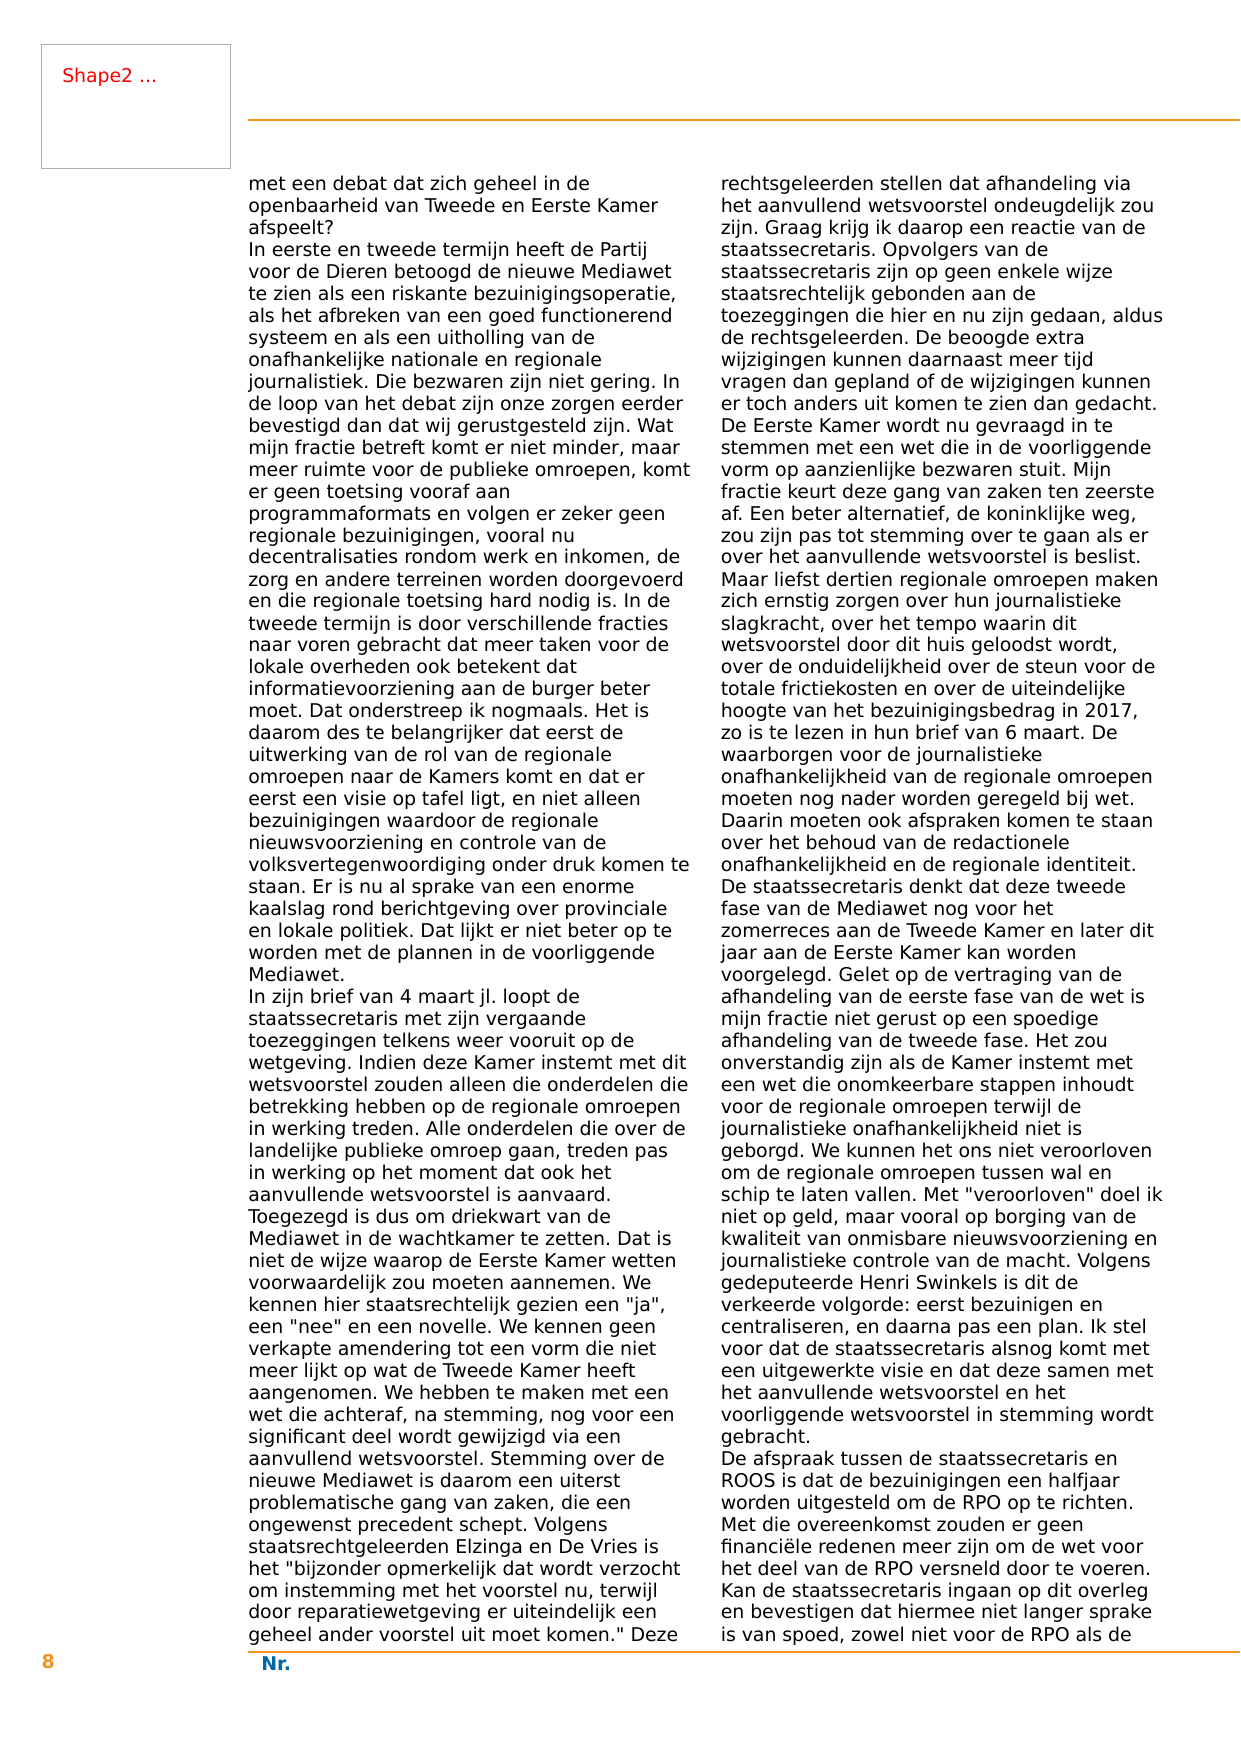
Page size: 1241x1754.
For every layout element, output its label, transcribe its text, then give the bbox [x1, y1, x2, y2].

text met een debat dat zich geheel in de openbaarheid van Tweede en Eerste Kamer afspeelt? [248, 173, 691, 239]
text In eerste en tweede termijn heeft de Partij voor de Dieren betoogd de nieuwe Mediawet te zien als een riskante bezuinigingsoperatie, als het afbreken van een goed functionerend systeem en als een uitholling van de onafhankelijke nationale en regionale journalistiek. Die bezwaren zijn niet gering. In de loop van het debat zijn onze zorgen eerder bevestigd dan dat wij gerustgesteld zijn. Wat mijn fractie betreft komt er niet minder, maar meer ruimte voor de publieke omroepen, komt er geen toetsing vooraf aan programmaformats en volgen er zeker geen regionale bezuinigingen, vooral nu decentralisaties rondom werk en inkomen, de zorg en andere terreinen worden doorgevoerd en die regionale toetsing hard nodig is. In de tweede termijn is door verschillende fracties naar voren gebracht dat meer taken voor de lokale overheden ook betekent dat informatievoorziening aan de burger beter moet. Dat onderstreep ik nogmaals. Het is daarom des te belangrijker dat eerst de uitwerking van de rol van de regionale omroepen naar de Kamers komt en dat er eerst een visie op tafel ligt, en niet alleen bezuinigingen waardoor de regionale nieuwsvoorziening en controle van de volksvertegenwoordiging onder druk komen te staan. Er is nu al sprake van een enorme kaalslag rond berichtgeving over provinciale en lokale politiek. Dat lijkt er niet beter op te worden met de plannen in de voorliggende Mediawet. [248, 239, 691, 986]
text De afspraak tussen de staatssecretaris en ROOS is dat de bezuinigingen een halfjaar worden uitgesteld om de RPO op te richten. Met die overeenkomst zouden er geen financiële redenen meer zijn om de wet voor het deel van de RPO versneld door te voeren. Kan de staatssecretaris ingaan op dit overleg en bevestigen dat hiermee niet langer sprake is van spoed, zowel niet voor de RPO als de [721, 1448, 1163, 1645]
text In zijn brief van 4 maart jl. loopt de staatssecretaris met zijn vergaande toezeggingen telkens weer vooruit op de wetgeving. Indien deze Kamer instemt met dit wetsvoorstel zouden alleen die onderdelen die betrekking hebben op de regionale omroepen in werking treden. Alle onderdelen die over de landelijke publieke omroep gaan, treden pas in werking op het moment dat ook het aanvullende wetsvoorstel is aanvaard. Toegezegd is dus om driekwart van de Mediawet in de wachtkamer te zetten. Dat is niet de wijze waarop de Eerste Kamer wetten voorwaardelijk zou moeten aannemen. We kennen hier staatsrechtelijk gezien een "ja", een "nee" en een novelle. We kennen geen verkapte amendering tot een vorm die niet meer lijkt op wat de Tweede Kamer heeft aangenomen. We hebben te maken met een wet die achteraf, na stemming, nog voor een significant deel wordt gewijzigd via een aanvullend wetsvoorstel. Stemming over de nieuwe Mediawet is daarom een uiterst problematische gang van zaken, die een ongewenst precedent schept. Volgens staatsrechtgeleerden Elzinga en De Vries is het "bijzonder opmerkelijk dat wordt verzocht om instemming met het voorstel nu, terwijl door reparatiewetgeving er uiteindelijk een geheel ander voorstel uit moet komen." Deze [248, 986, 691, 1645]
text Maar liefst dertien regionale omroepen maken zich ernstig zorgen over hun journalistieke slagkracht, over het tempo waarin dit wetsvoorstel door dit huis geloodst wordt, over de onduidelijkheid over de steun voor de totale frictiekosten en over de uiteindelijke hoogte van het bezuinigingsbedrag in 2017, zo is te lezen in hun brief van 6 maart. De waarborgen voor de journalistieke onafhankelijkheid van de regionale omroepen moeten nog nader worden geregeld bij wet. Daarin moeten ook afspraken komen te staan over het behoud van de redactionele onafhankelijkheid en de regionale identiteit. De staatssecretaris denkt dat deze tweede fase van de Mediawet nog voor het zomerreces aan de Tweede Kamer en later dit jaar aan de Eerste Kamer kan worden voorgelegd. Gelet op de vertraging van de afhandeling van de eerste fase van de wet is mijn fractie niet gerust op een spoedige afhandeling van de tweede fase. Het zou onverstandig zijn als de Kamer instemt met een wet die onomkeerbare stappen inhoudt voor de regionale omroepen terwijl de journalistieke onafhankelijkheid niet is geborgd. We kunnen het ons niet veroorloven om de regionale omroepen tussen wal en schip te laten vallen. Met "veroorloven" doel ik niet op geld, maar vooral op borging van de kwaliteit van onmisbare nieuwsvoorziening en journalistieke controle van de macht. Volgens gedeputeerde Henri Swinkels is dit de verkeerde volgorde: eerst bezuinigen en centraliseren, en daarna pas een plan. Ik stel voor dat de staatssecretaris alsnog komt met een uitgewerkte visie en dat deze samen met het aanvullende wetsvoorstel en het voorliggende wetsvoorstel in stemming wordt gebracht. [721, 568, 1163, 1448]
text rechtsgeleerden stellen dat afhandeling via het aanvullend wetsvoorstel ondeugdelijk zou zijn. Graag krijg ik daarop een reactie van de staatssecretaris. Opvolgers van de staatssecretaris zijn op geen enkele wijze staatsrechtelijk gebonden aan de toezeggingen die hier en nu zijn gedaan, aldus de rechtsgeleerden. De beoogde extra wijzigingen kunnen daarnaast meer tijd vragen dan gepland of de wijzigingen kunnen er toch anders uit komen te zien dan gedacht. De Eerste Kamer wordt nu gevraagd in te stemmen met een wet die in de voorliggende vorm op aanzienlijke bezwaren stuit. Mijn fractie keurt deze gang van zaken ten zeerste af. Een beter alternatief, de koninklijke weg, zou zijn pas tot stemming over te gaan als er over het aanvullende wetsvoorstel is beslist. [721, 173, 1163, 568]
